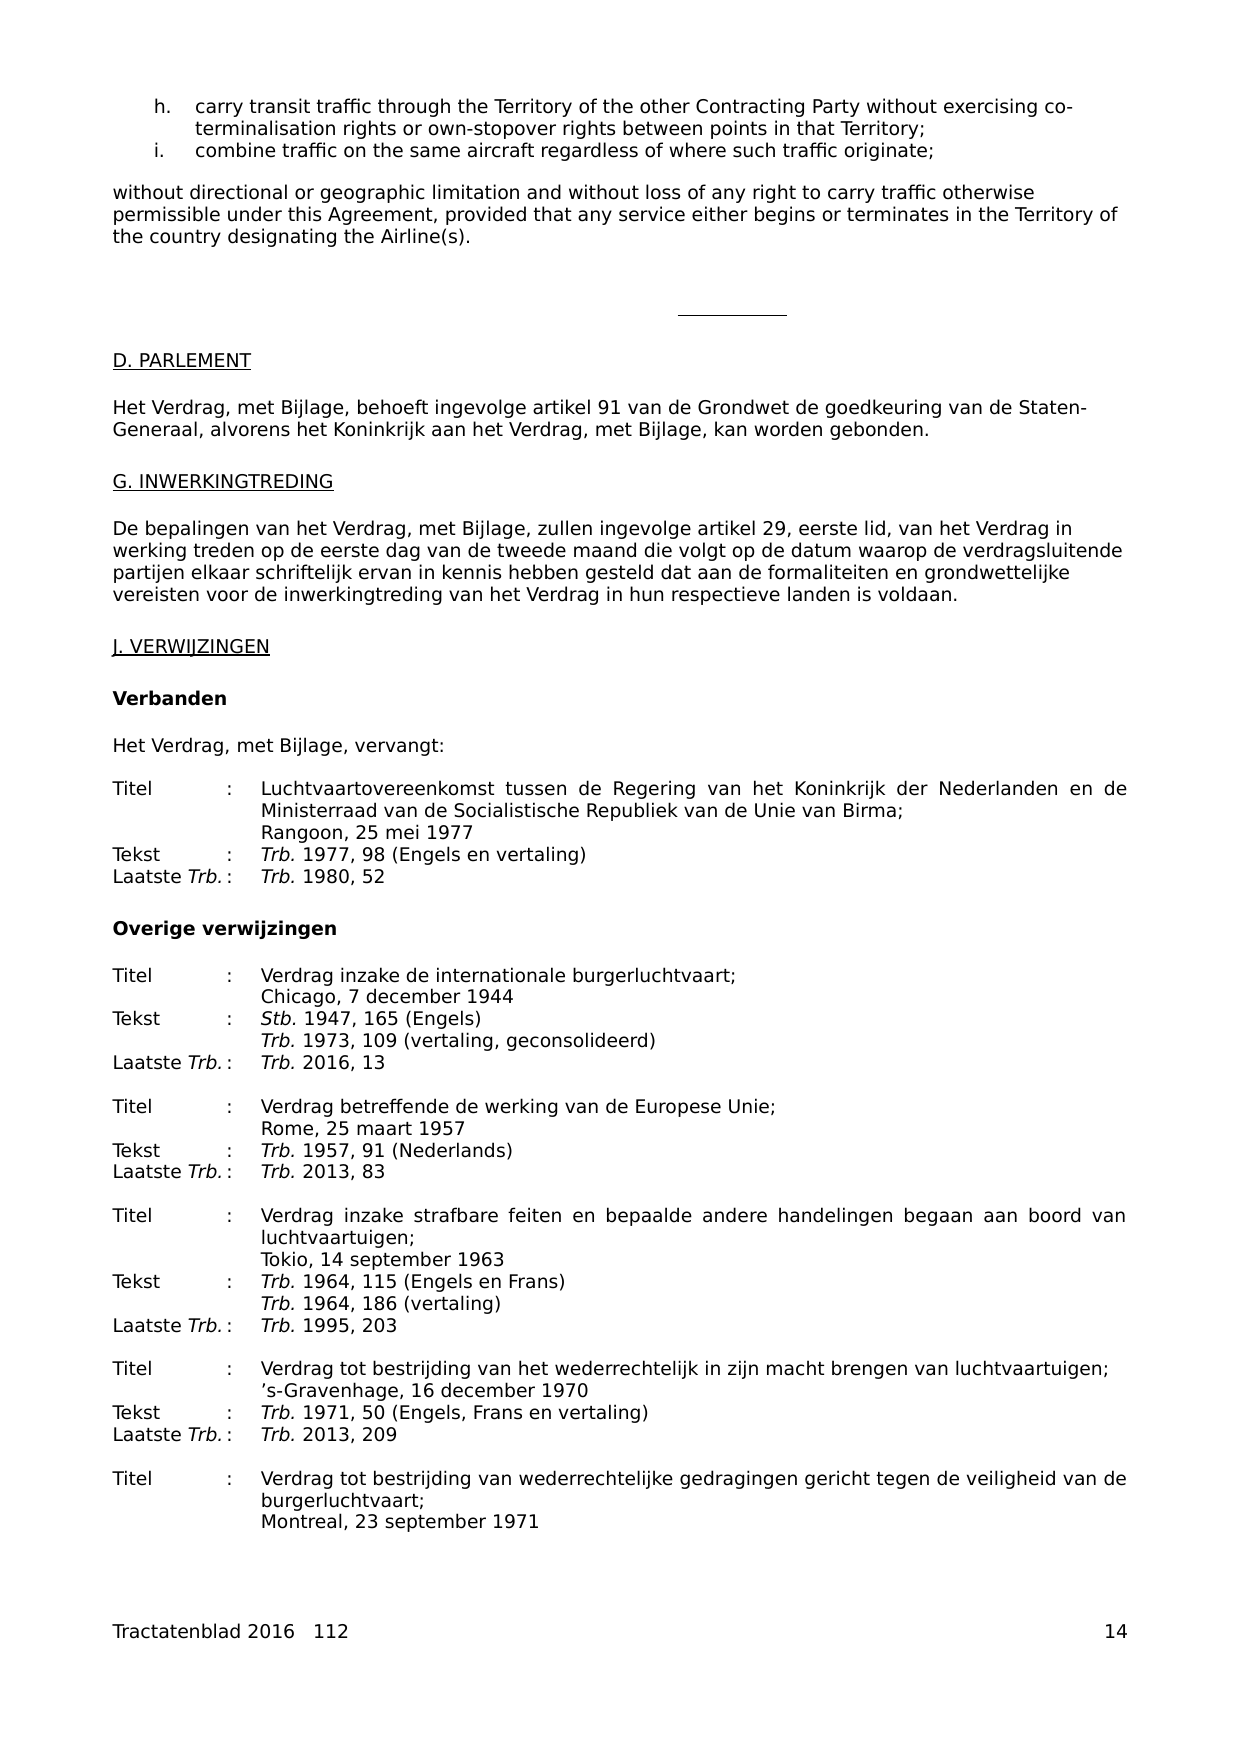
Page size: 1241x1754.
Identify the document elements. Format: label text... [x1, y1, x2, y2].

table_cell Tekst [112, 1402, 226, 1424]
table_cell [226, 1074, 261, 1096]
table_cell [112, 1074, 226, 1096]
table_cell : [226, 1315, 261, 1337]
table_cell Trb. 2016, 13 [261, 1052, 1128, 1074]
table_cell Trb. 1980, 52 [261, 866, 1128, 888]
table_cell : [226, 1052, 261, 1074]
subtitle Overige verwijzingen [112, 918, 1128, 940]
table_cell : [226, 1402, 261, 1424]
table_cell Tekst [112, 1271, 226, 1315]
table_cell Titel [112, 1468, 226, 1533]
table_cell [226, 1337, 261, 1358]
table_cell Tekst [112, 844, 226, 866]
table_cell Trb. 1995, 203 [261, 1315, 1128, 1337]
table_cell Trb. 2013, 83 [261, 1162, 1128, 1183]
table_cell Laatste Trb. [112, 1162, 226, 1183]
table_cell Titel [112, 778, 226, 844]
table_cell Trb. 1964, 115 (Engels en Frans) Trb. 1964, 186 (vertaling) [261, 1271, 1128, 1315]
table_cell : [226, 844, 261, 866]
table_cell : [226, 1140, 261, 1162]
text without directional or geographic limitation and without loss of any right to carry traffic otherwise permissible under this Agreement, provided that any service either begins or terminates in the Territory of the country designating the Airline(s). [112, 182, 1128, 248]
table_cell : [226, 1096, 261, 1140]
subtitle G. INWERKINGTREDING [112, 471, 1128, 493]
table_cell Stb. 1947, 165 (Engels) Trb. 1973, 109 (vertaling, geconsolideerd) [261, 1009, 1128, 1052]
table_cell Laatste Trb. [112, 1424, 226, 1446]
table_cell Titel [112, 1205, 226, 1271]
table_cell Tekst [112, 1140, 226, 1162]
table_cell Verdrag tot bestrijding van wederrechtelijke gedragingen gericht tegen de veiligheid van de burgerluchtvaart; Montreal, 23 september 1971 [261, 1468, 1128, 1533]
table_cell [261, 1074, 1128, 1096]
table_cell : [226, 1359, 261, 1402]
table_cell : [226, 1205, 261, 1271]
table_cell Luchtvaartovereenkomst tussen de Regering van het Koninkrijk der Nederlanden en de Ministerraad van de Socialistische Republiek van de Unie van Birma; Rangoon, 25 mei 1977 [261, 778, 1128, 844]
table_cell : [226, 1009, 261, 1052]
text i. combine traffic on the same aircraft regardless of where such traffic originate; [153, 140, 1128, 162]
table_cell [112, 1184, 226, 1205]
table_cell [261, 1337, 1128, 1358]
table_cell : [226, 1162, 261, 1183]
table_cell [226, 756, 261, 778]
table_cell Trb. 1957, 91 (Nederlands) [261, 1140, 1128, 1162]
subtitle D. PARLEMENT [112, 350, 1128, 372]
table_cell [112, 756, 226, 778]
table_cell Trb. 1971, 50 (Engels, Frans en vertaling) [261, 1402, 1128, 1424]
table_cell : [226, 778, 261, 844]
table_cell : [226, 1271, 261, 1315]
table_cell [226, 1446, 261, 1468]
table_cell Laatste Trb. [112, 866, 226, 888]
text De bepalingen van het Verdrag, met Bijlage, zullen ingevolge artikel 29, eerste lid, van het Verdrag in werking treden op de eerste dag van de tweede maand die volgt op de datum waarop de verdragsluitende partijen elkaar schriftelijk ervan in kennis hebben gesteld dat aan de formaliteiten en grondwettelijke vereisten voor de inwerkingtreding van het Verdrag in hun respectieve landen is voldaan. [112, 518, 1128, 606]
table_cell [261, 1446, 1128, 1468]
table_cell Titel [112, 1359, 226, 1402]
table_cell [261, 1184, 1128, 1205]
table_cell Titel [112, 1096, 226, 1140]
table_header Het Verdrag, met Bijlage, vervangt: [112, 735, 1128, 756]
table_cell Trb. 1977, 98 (Engels en vertaling) [261, 844, 1128, 866]
table_header : [226, 965, 261, 1008]
subtitle J. VERWIJZINGEN [112, 636, 1128, 658]
table_cell Tekst [112, 1009, 226, 1052]
table_cell Trb. 2013, 209 [261, 1424, 1128, 1446]
table_cell : [226, 1424, 261, 1446]
table_cell Laatste Trb. [112, 1052, 226, 1074]
table_cell [261, 756, 1128, 778]
subtitle Verbanden [112, 688, 1128, 709]
text Het Verdrag, met Bijlage, behoeft ingevolge artikel 91 van de Grondwet de goedkeuring van de Staten-Generaal, alvorens het Koninkrijk aan het Verdrag, met Bijlage, kan worden gebonden. [112, 397, 1128, 441]
table_cell : [226, 1468, 261, 1533]
table_header Titel [112, 965, 226, 1008]
table_cell Laatste Trb. [112, 1315, 226, 1337]
table_cell Verdrag tot bestrijding van het wederrechtelijk in zijn macht brengen van luchtvaartuigen; ’s-Gravenhage, 16 december 1970 [261, 1359, 1128, 1402]
table_header Verdrag inzake de internationale burgerluchtvaart; Chicago, 7 december 1944 [261, 965, 1128, 1008]
table_cell Verdrag inzake strafbare feiten en bepaalde andere handelingen begaan aan boord van luchtvaartuigen; Tokio, 14 september 1963 [261, 1205, 1128, 1271]
table_cell : [226, 866, 261, 888]
table_cell [112, 1337, 226, 1358]
table_cell Verdrag betreffende de werking van de Europese Unie; Rome, 25 maart 1957 [261, 1096, 1128, 1140]
table_cell [112, 1446, 226, 1468]
text h. carry transit traffic through the Territory of the other Contracting Party without exercising co-terminalisation rights or own-stopover rights between points in that Territory; [153, 96, 1128, 140]
table_cell [226, 1184, 261, 1205]
